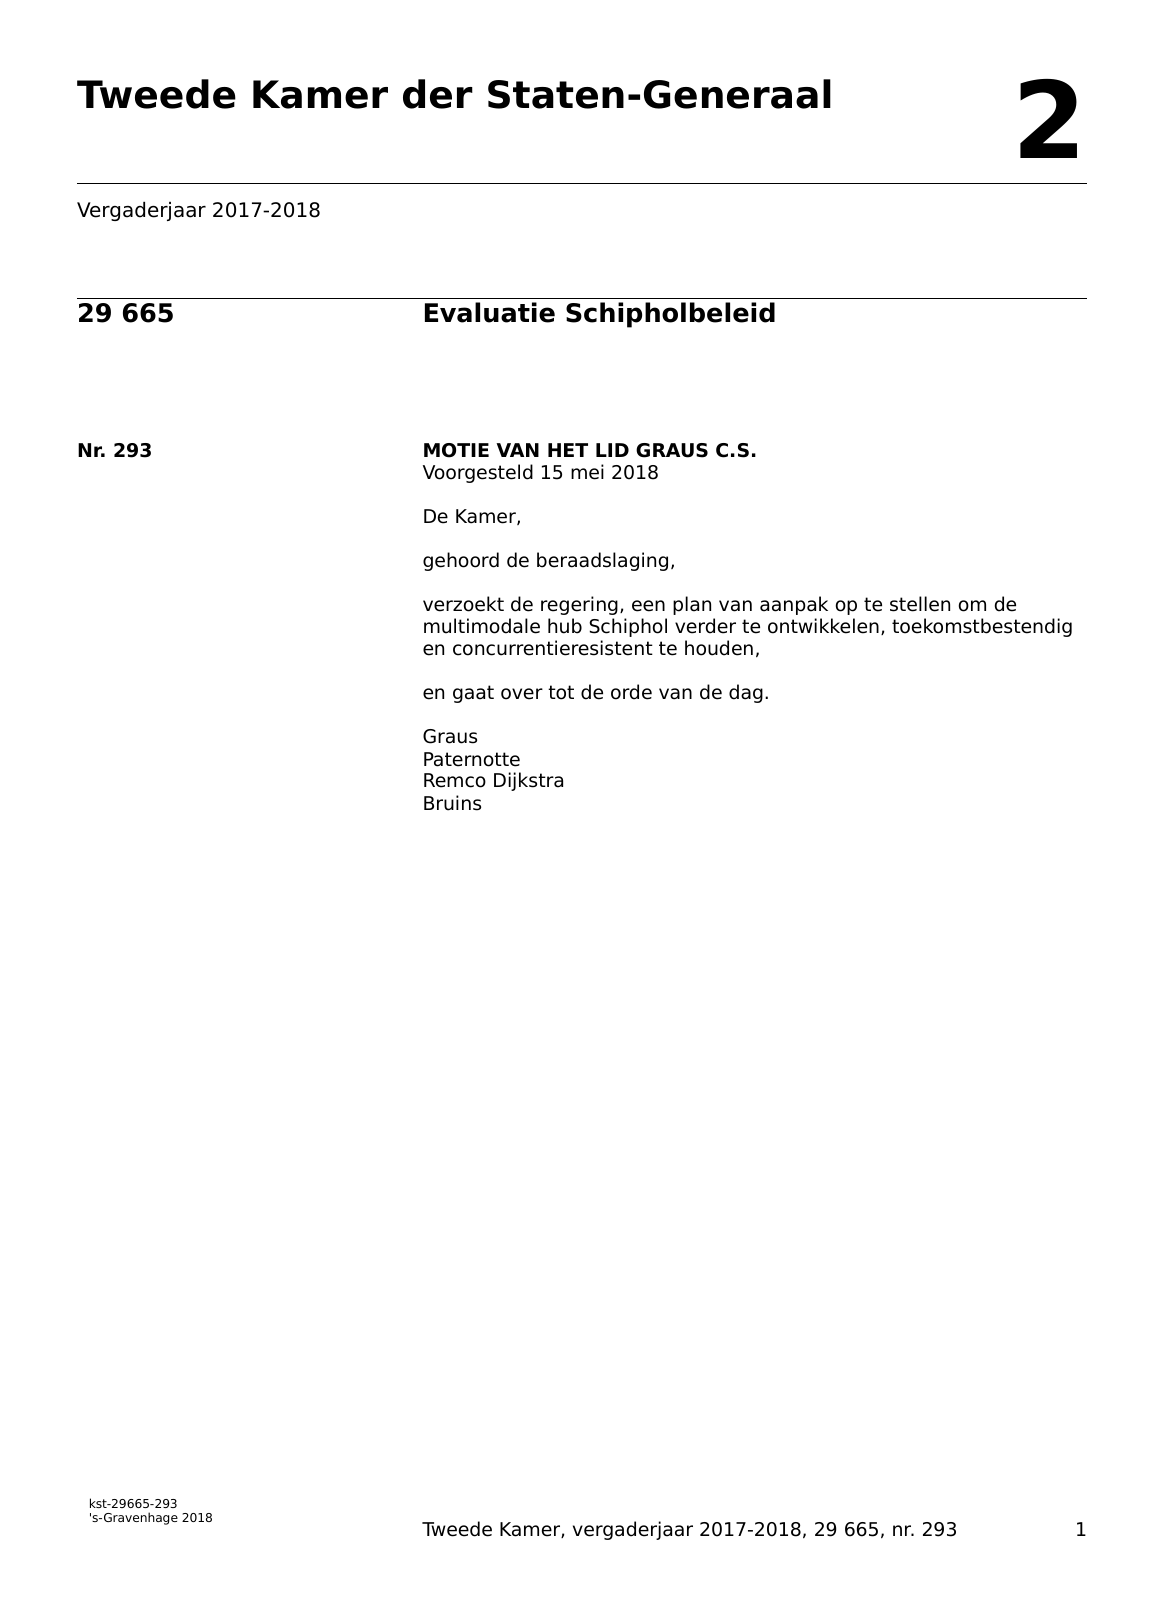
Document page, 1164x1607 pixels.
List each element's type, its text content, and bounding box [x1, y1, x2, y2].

text Paternotte [422, 748, 1087, 770]
table_header Tweede Kamer der Staten-Generaal [77, 59, 886, 183]
subtitle 29 665 Evaluatie Schipholbeleid [77, 299, 1087, 329]
table_cell Vergaderjaar 2017-2018 [77, 184, 1087, 298]
table_header 2 [886, 59, 1087, 183]
text en gaat over tot de orde van de dag. [422, 682, 1087, 704]
subtitle Nr. 293 MOTIE VAN HET LID GRAUS C.S. [77, 440, 1087, 462]
text gehoord de beraadslaging, [422, 550, 1087, 572]
text 's-Gravenhage 2018 [88, 1511, 323, 1525]
text Remco Dijkstra [422, 770, 1087, 792]
text De Kamer, [422, 506, 1087, 528]
text kst-29665-293 [88, 1497, 323, 1511]
text Graus [422, 726, 1087, 748]
text verzoekt de regering, een plan van aanpak op te stellen om de multimodale hub Schiphol verder te ontwikkelen, toekomstbestendig en concurrentieresistent te houden, [422, 594, 1087, 660]
text Voorgesteld 15 mei 2018 [422, 462, 1087, 484]
text Bruins [422, 792, 1087, 814]
